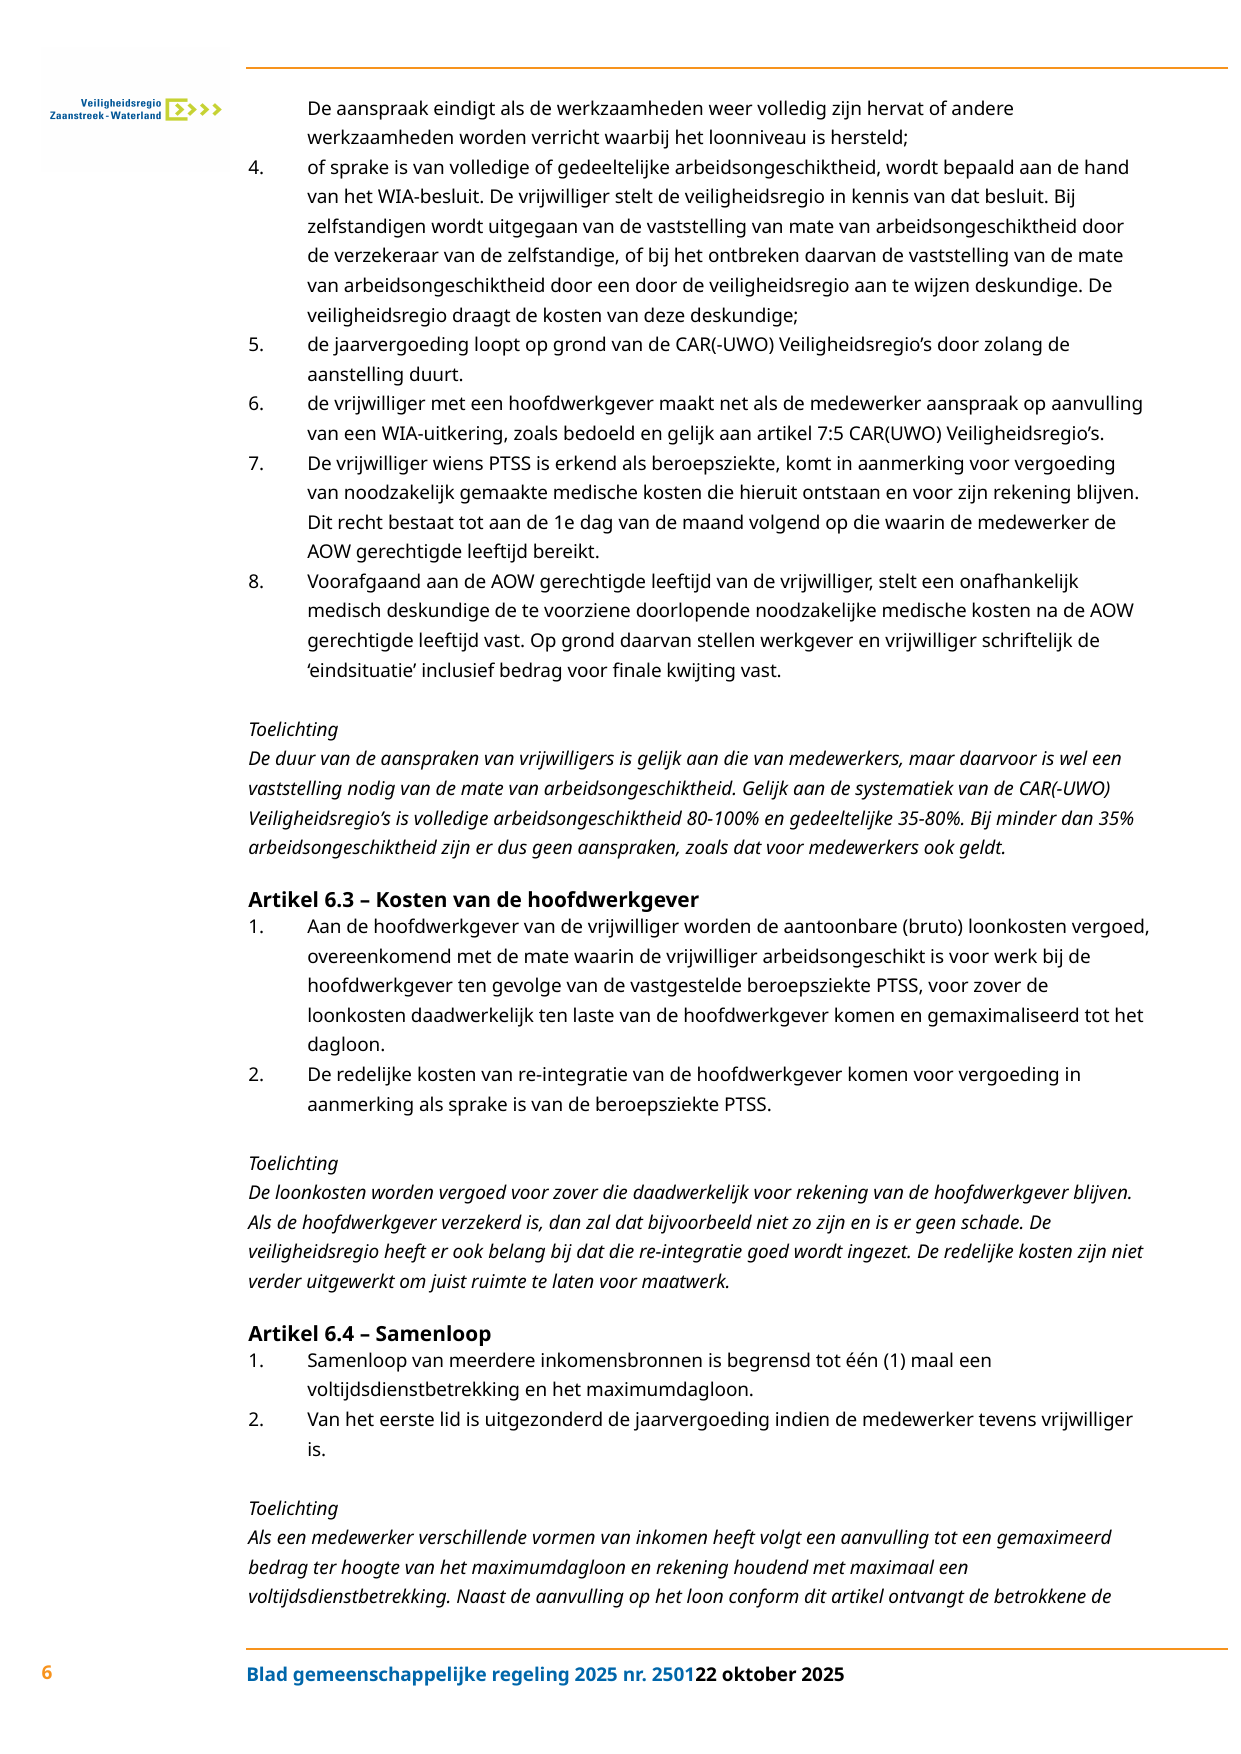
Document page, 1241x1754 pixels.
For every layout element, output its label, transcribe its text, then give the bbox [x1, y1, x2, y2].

text Toelichting [248, 1495, 1152, 1521]
text Artikel 6.4 – Samenloop [248, 1319, 1152, 1347]
list de jaarvergoeding loopt op grond van de CAR(-UWO) Veiligheidsregio’s door zolang de aanstelling duurt. [248, 331, 1152, 387]
text De loonkosten worden vergoed voor zover die daadwerkelijk voor rekening van de hoofdwerkgever blijven. Als de hoofdwerkgever verzekerd is, dan zal dat bijvoorbeeld niet zo zijn en is er geen schade. De veiligheidsregio heeft er ook belang bij dat die re-integratie goed wordt ingezet. De redelijke kosten zijn niet verder uitgewerkt om juist ruimte te laten voor maatwerk. [248, 1179, 1152, 1294]
list de vrijwilliger met een hoofdwerkgever maakt net als de medewerker aanspraak op aanvulling van een WIA-uitkering, zoals bedoeld en gelijk aan artikel 7:5 CAR(UWO) Veiligheidsregio’s. [248, 391, 1152, 446]
text Als een medewerker verschillende vormen van inkomen heeft volgt een aanvulling tot een gemaximeerd bedrag ter hoogte van het maximumdagloon en rekening houdend met maximaal een voltijdsdienstbetrekking. Naast de aanvulling op het loon conform dit artikel ontvangt de betrokkene de [248, 1524, 1152, 1609]
list De redelijke kosten van re-integratie van de hoofdwerkgever komen voor vergoeding in aanmerking als sprake is van de beroepsziekte PTSS. [248, 1061, 1152, 1116]
list De aanspraak eindigt als de werkzaamheden weer volledig zijn hervat of andere werkzaamheden worden verricht waarbij het loonniveau is hersteld; [248, 95, 1152, 150]
text Artikel 6.3 – Kosten van de hoofdwerkgever [248, 885, 1152, 913]
list Samenloop van meerdere inkomensbronnen is begrensd tot één (1) maal een voltijdsdienstbetrekking en het maximumdagloon. [248, 1347, 1152, 1402]
text Toelichting [248, 716, 1152, 742]
list Van het eerste lid is uitgezonderd de jaarvergoeding indien de medewerker tevens vrijwilliger is. [248, 1406, 1152, 1462]
list Aan de hoofdwerkgever van de vrijwilliger worden de aantoonbare (bruto) loonkosten vergoed, overeenkomend met de mate waarin de vrijwilliger arbeidsongeschikt is voor werk bij de hoofdwerkgever ten gevolge van de vastgestelde beroepsziekte PTSS, voor zover de loonkosten daadwerkelijk ten laste van de hoofdwerkgever komen en gemaximaliseerd tot het dagloon. [248, 913, 1152, 1057]
list of sprake is van volledige of gedeeltelijke arbeidsongeschiktheid, wordt bepaald aan de hand van het WIA-besluit. De vrijwilliger stelt de veiligheidsregio in kennis van dat besluit. Bij zelfstandigen wordt uitgegaan van de vaststelling van mate van arbeidsongeschiktheid door de verzekeraar van de zelfstandige, of bij het ontbreken daarvan de vaststelling van de mate van arbeidsongeschiktheid door een door de veiligheidsregio aan te wijzen deskundige. De veiligheidsregio draagt de kosten van deze deskundige; [248, 154, 1152, 328]
list Voorafgaand aan de AOW gerechtigde leeftijd van de vrijwilliger, stelt een onafhankelijk medisch deskundige de te voorziene doorlopende noodzakelijke medische kosten na de AOW gerechtigde leeftijd vast. Op grond daarvan stellen werkgever en vrijwilliger schriftelijk de ‘eindsituatie’ inclusief bedrag voor finale kwijting vast. [248, 568, 1152, 683]
picture [41, 47, 231, 172]
text De duur van de aanspraken van vrijwilligers is gelijk aan die van medewerkers, maar daarvoor is wel een vaststelling nodig van de mate van arbeidsongeschiktheid. Gelijk aan de systematiek van de CAR(-UWO) Veiligheidsregio’s is volledige arbeidsongeschiktheid 80-100% en gedeeltelijke 35-80%. Bij minder dan 35% arbeidsongeschiktheid zijn er dus geen aanspraken, zoals dat voor medewerkers ook geldt. [248, 746, 1152, 860]
list De vrijwilliger wiens PTSS is erkend als beroepsziekte, komt in aanmerking voor vergoeding van noodzakelijk gemaakte medische kosten die hieruit ontstaan en voor zijn rekening blijven. Dit recht bestaat tot aan de 1e dag van de maand volgend op die waarin de medewerker de AOW gerechtigde leeftijd bereikt. [248, 450, 1152, 564]
text Toelichting [248, 1150, 1152, 1176]
